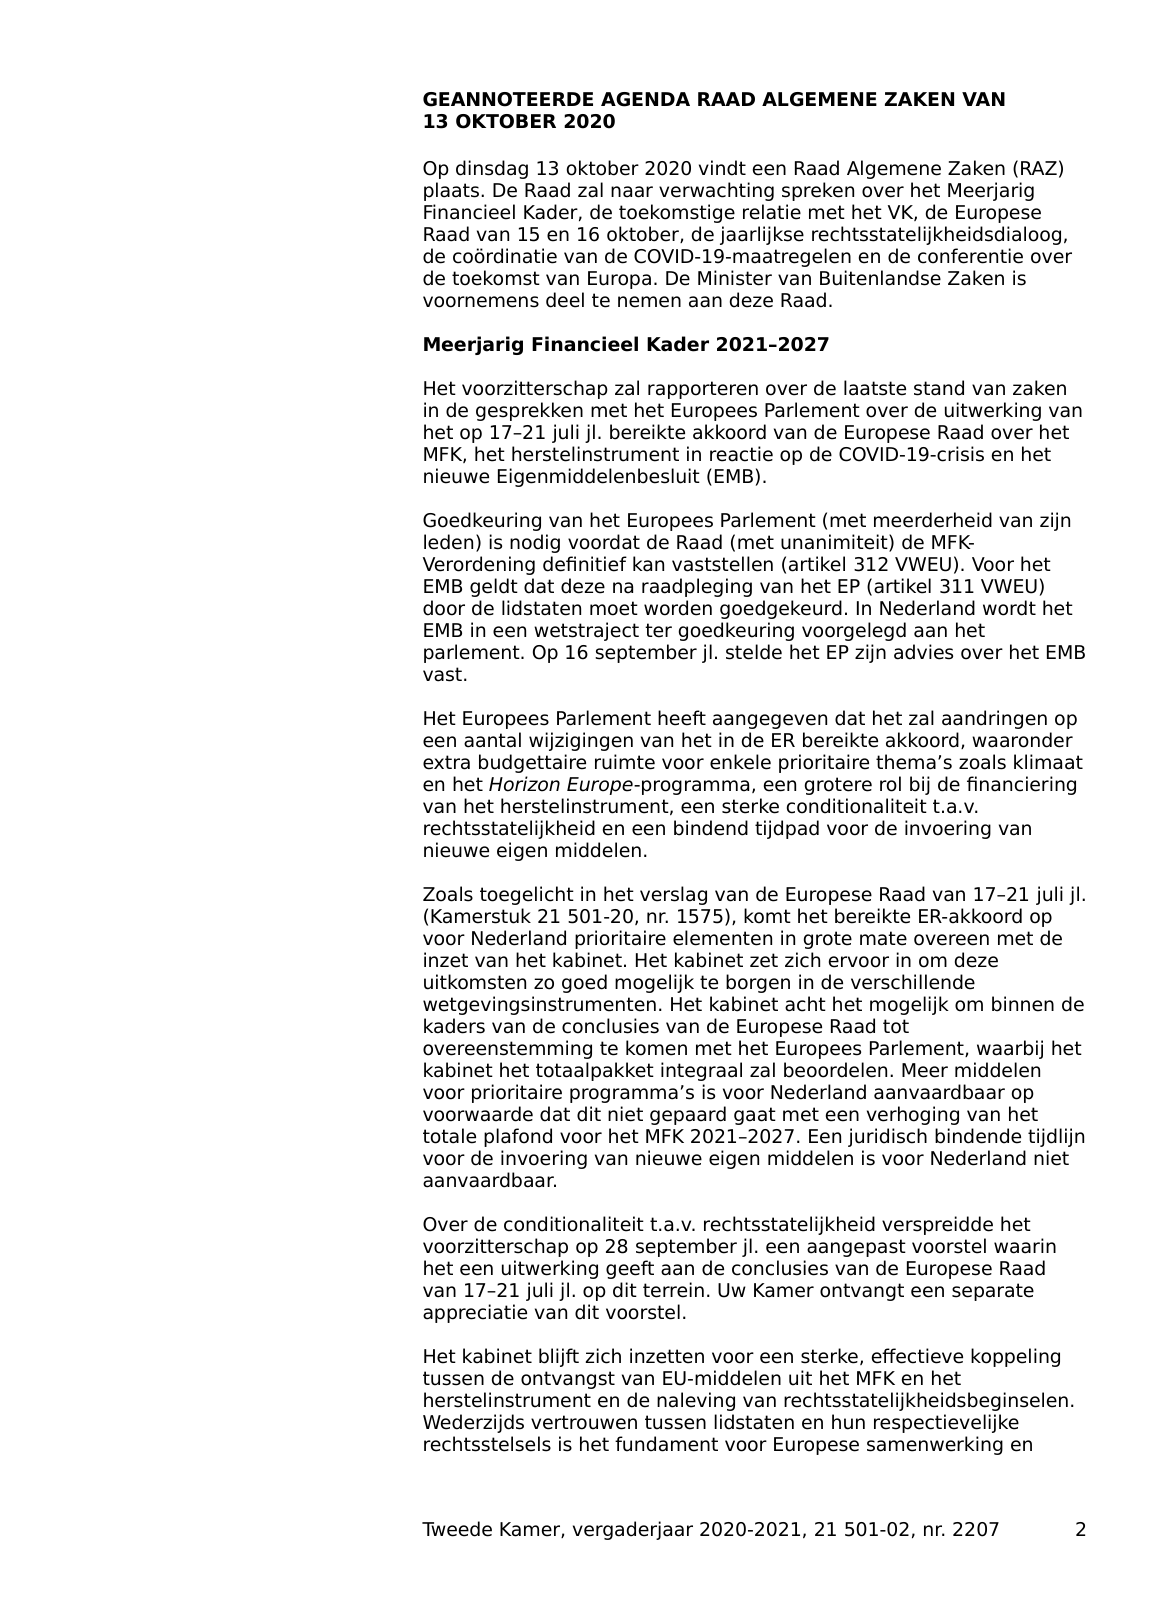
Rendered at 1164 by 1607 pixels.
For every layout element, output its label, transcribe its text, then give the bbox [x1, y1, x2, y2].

subtitle GEANNOTEERDE AGENDA RAAD ALGEMENE ZAKEN VAN 13 OKTOBER 2020 [422, 89, 1087, 133]
text Goedkeuring van het Europees Parlement (met meerderheid van zijn leden) is nodig voordat de Raad (met unanimiteit) de MFK-Verordening definitief kan vaststellen (artikel 312 VWEU). Voor het EMB geldt dat deze na raadpleging van het EP (artikel 311 VWEU) door de lidstaten moet worden goedgekeurd. In Nederland wordt het EMB in een wetstraject ter goedkeuring voorgelegd aan het parlement. Op 16 september jl. stelde het EP zijn advies over het EMB vast. [422, 510, 1087, 686]
subtitle Meerjarig Financieel Kader 2021–2027 [422, 334, 1087, 356]
text Zoals toegelicht in het verslag van de Europese Raad van 17–21 juli jl. (Kamerstuk 21 501-20, nr. 1575), komt het bereikte ER-akkoord op voor Nederland prioritaire elementen in grote mate overeen met de inzet van het kabinet. Het kabinet zet zich ervoor in om deze uitkomsten zo goed mogelijk te borgen in de verschillende wetgevingsinstrumenten. Het kabinet acht het mogelijk om binnen de kaders van de conclusies van de Europese Raad tot overeenstemming te komen met het Europees Parlement, waarbij het kabinet het totaalpakket integraal zal beoordelen. Meer middelen voor prioritaire programma’s is voor Nederland aanvaardbaar op voorwaarde dat dit niet gepaard gaat met een verhoging van het totale plafond voor het MFK 2021–2027. Een juridisch bindende tijdlijn voor de invoering van nieuwe eigen middelen is voor Nederland niet aanvaardbaar. [422, 884, 1087, 1192]
text Het kabinet blijft zich inzetten voor een sterke, effectieve koppeling tussen de ontvangst van EU-middelen uit het MFK en het herstelinstrument en de naleving van rechtsstatelijkheidsbeginselen. Wederzijds vertrouwen tussen lidstaten en hun respectievelijke rechtsstelsels is het fundament voor Europese samenwerking en [422, 1346, 1087, 1456]
text Op dinsdag 13 oktober 2020 vindt een Raad Algemene Zaken (RAZ) plaats. De Raad zal naar verwachting spreken over het Meerjarig Financieel Kader, de toekomstige relatie met het VK, de Europese Raad van 15 en 16 oktober, de jaarlijkse rechtsstatelijkheidsdialoog, de coördinatie van de COVID-19-maatregelen en de conferentie over de toekomst van Europa. De Minister van Buitenlandse Zaken is voornemens deel te nemen aan deze Raad. [422, 158, 1087, 312]
text Over de conditionaliteit t.a.v. rechtsstatelijkheid verspreidde het voorzitterschap op 28 september jl. een aangepast voorstel waarin het een uitwerking geeft aan de conclusies van de Europese Raad van 17–21 juli jl. op dit terrein. Uw Kamer ontvangt een separate appreciatie van dit voorstel. [422, 1214, 1087, 1324]
text Het Europees Parlement heeft aangegeven dat het zal aandringen op een aantal wijzigingen van het in de ER bereikte akkoord, waaronder extra budgettaire ruimte voor enkele prioritaire thema’s zoals klimaat en het Horizon Europe-programma, een grotere rol bij de financiering van het herstelinstrument, een sterke conditionaliteit t.a.v. rechtsstatelijkheid en een bindend tijdpad voor de invoering van nieuwe eigen middelen. [422, 708, 1087, 862]
text Het voorzitterschap zal rapporteren over de laatste stand van zaken in de gesprekken met het Europees Parlement over de uitwerking van het op 17–21 juli jl. bereikte akkoord van de Europese Raad over het MFK, het herstelinstrument in reactie op de COVID-19-crisis en het nieuwe Eigenmiddelenbesluit (EMB). [422, 378, 1087, 488]
